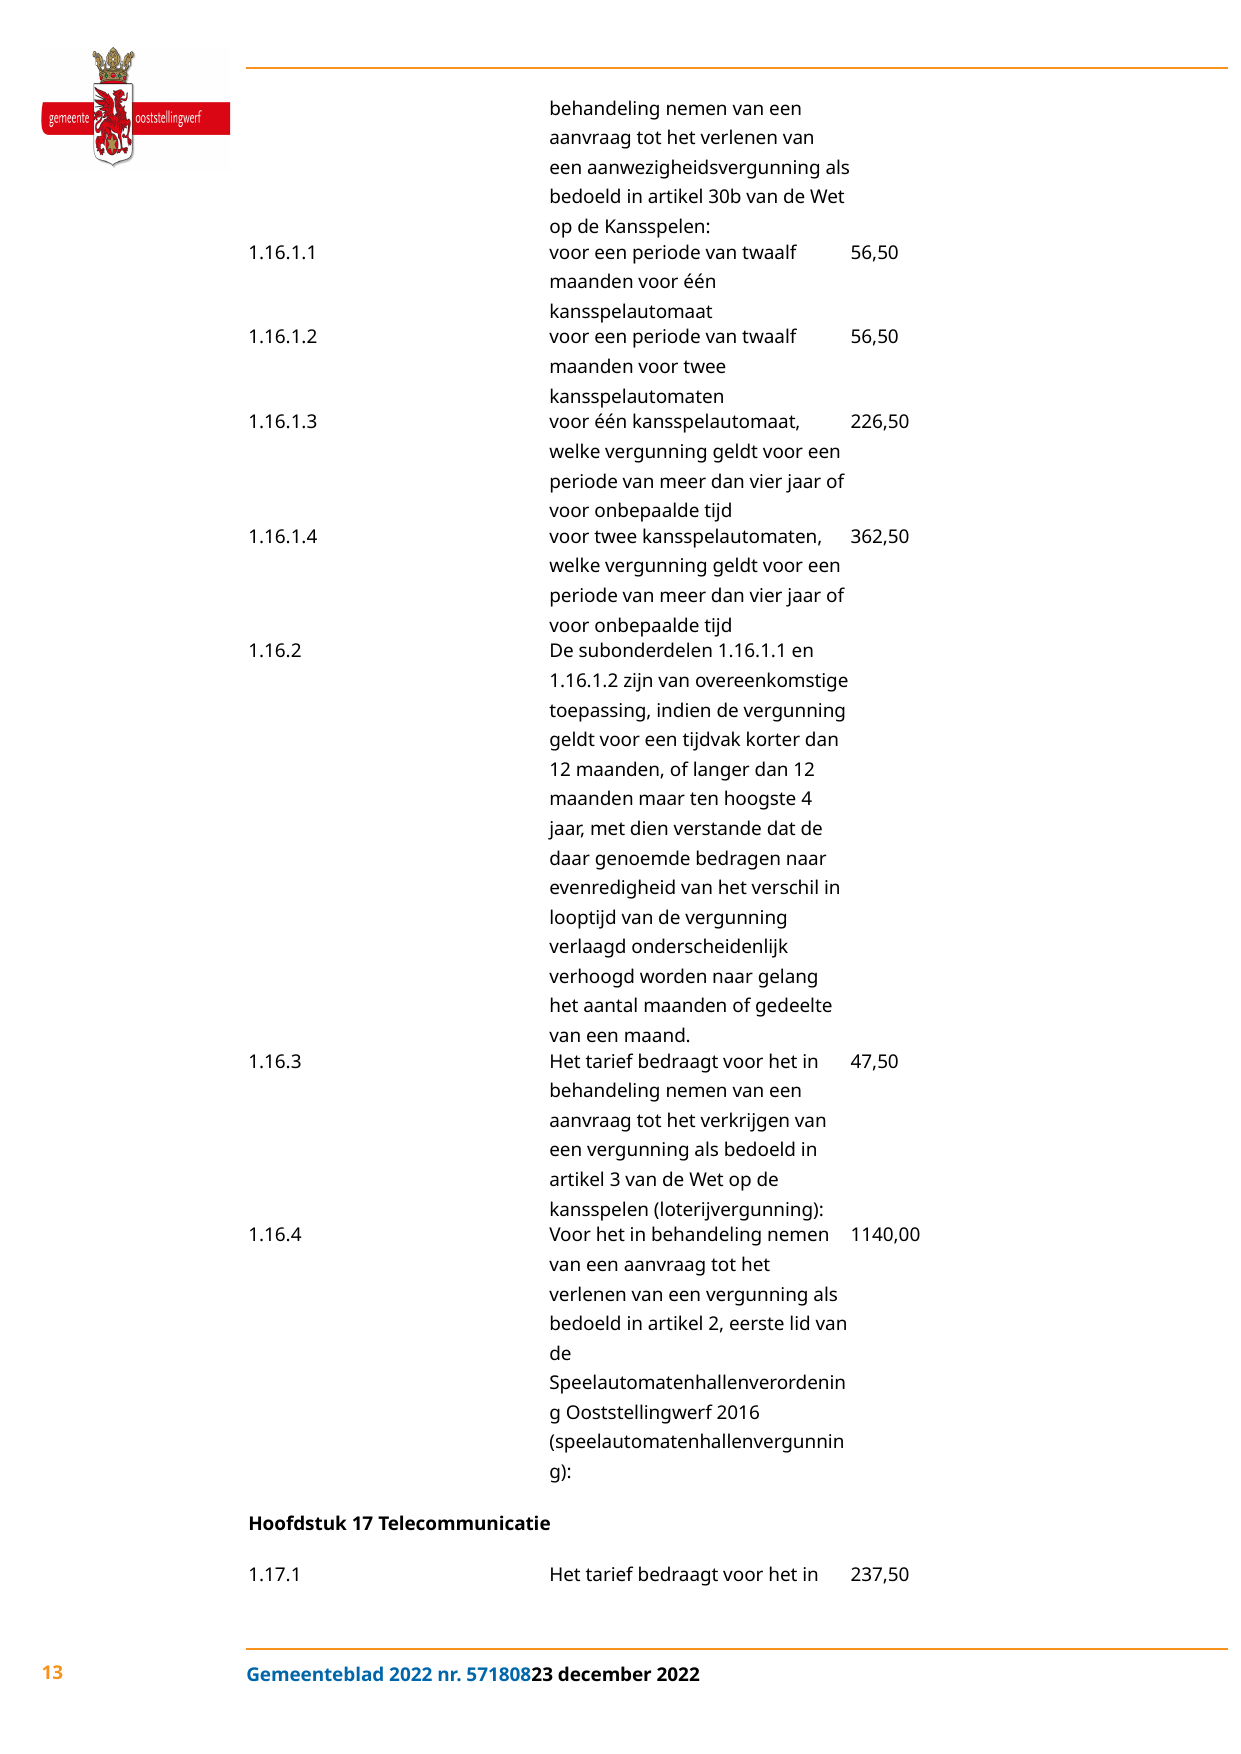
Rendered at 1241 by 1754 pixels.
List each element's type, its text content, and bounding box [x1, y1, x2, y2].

table_cell 56,50 [850, 324, 1152, 409]
table_cell behandeling nemen van een aanvraag tot het verlenen van een aanwezigheidsvergunning als bedoeld in artikel 30b van de Wet op de Kansspelen: [549, 95, 850, 239]
table_cell [850, 1535, 1152, 1561]
table_cell voor twee kansspelautomaten, welke vergunning geldt voor een periode van meer dan vier jaar of voor onbepaalde tijd [549, 523, 850, 638]
table_cell Het tarief bedraagt voor het in behandeling nemen van een aanvraag tot het verkrijgen van een vergunning als bedoeld in artikel 3 van de Wet op de kansspelen (loterijvergunning): [549, 1048, 850, 1222]
table_cell [549, 1535, 850, 1561]
table_cell 1.16.3 [248, 1048, 549, 1222]
table_cell 226,50 [850, 409, 1152, 523]
table_cell [549, 1484, 850, 1510]
table_cell 237,50 [850, 1561, 1152, 1587]
table_cell Het tarief bedraagt voor het in [549, 1561, 850, 1587]
table_cell 1140,00 [850, 1222, 1152, 1484]
table_cell [850, 1484, 1152, 1510]
table_cell [850, 1510, 1152, 1535]
table_cell 1.16.1.3 [248, 409, 549, 523]
table_cell voor één kansspelautomaat, welke vergunning geldt voor een periode van meer dan vier jaar of voor onbepaalde tijd [549, 409, 850, 523]
table_cell 1.17.1 [248, 1561, 549, 1587]
table_cell 1.16.1.1 [248, 239, 549, 324]
table_cell 47,50 [850, 1048, 1152, 1222]
table_cell voor een periode van twaalf maanden voor twee kansspelautomaten [549, 324, 850, 409]
table_cell 1.16.4 [248, 1222, 549, 1484]
table_cell [248, 1484, 549, 1510]
table_cell De subonderdelen 1.16.1.1 en 1.16.1.2 zijn van overeenkomstige toepassing, indien de vergunning geldt voor een tijdvak korter dan 12 maanden, of langer dan 12 maanden maar ten hoogste 4 jaar, met dien verstande dat de daar genoemde bedragen naar evenredigheid van het verschil in looptijd van de vergunning verlaagd onderscheidenlijk verhoogd worden naar gelang het aantal maanden of gedeelte van een maand. [549, 638, 850, 1048]
table_cell 56,50 [850, 239, 1152, 324]
table_cell Hoofdstuk 17 Telecommunicatie [248, 1510, 850, 1535]
table_cell 362,50 [850, 523, 1152, 638]
table_cell 1.16.1.4 [248, 523, 549, 638]
picture [41, 47, 231, 172]
table_cell voor een periode van twaalf maanden voor één kansspelautomaat [549, 239, 850, 324]
table_cell Voor het in behandeling nemen van een aanvraag tot het verlenen van een vergunning als bedoeld in artikel 2, eerste lid van de Speelautomatenhallenverordening Ooststellingwerf 2016 (speelautomatenhallenvergunning): [549, 1222, 850, 1484]
table_cell [850, 95, 1152, 239]
table_cell [248, 95, 549, 239]
table_cell [850, 638, 1152, 1048]
table_cell 1.16.1.2 [248, 324, 549, 409]
table_cell 1.16.2 [248, 638, 549, 1048]
table_cell [248, 1535, 549, 1561]
